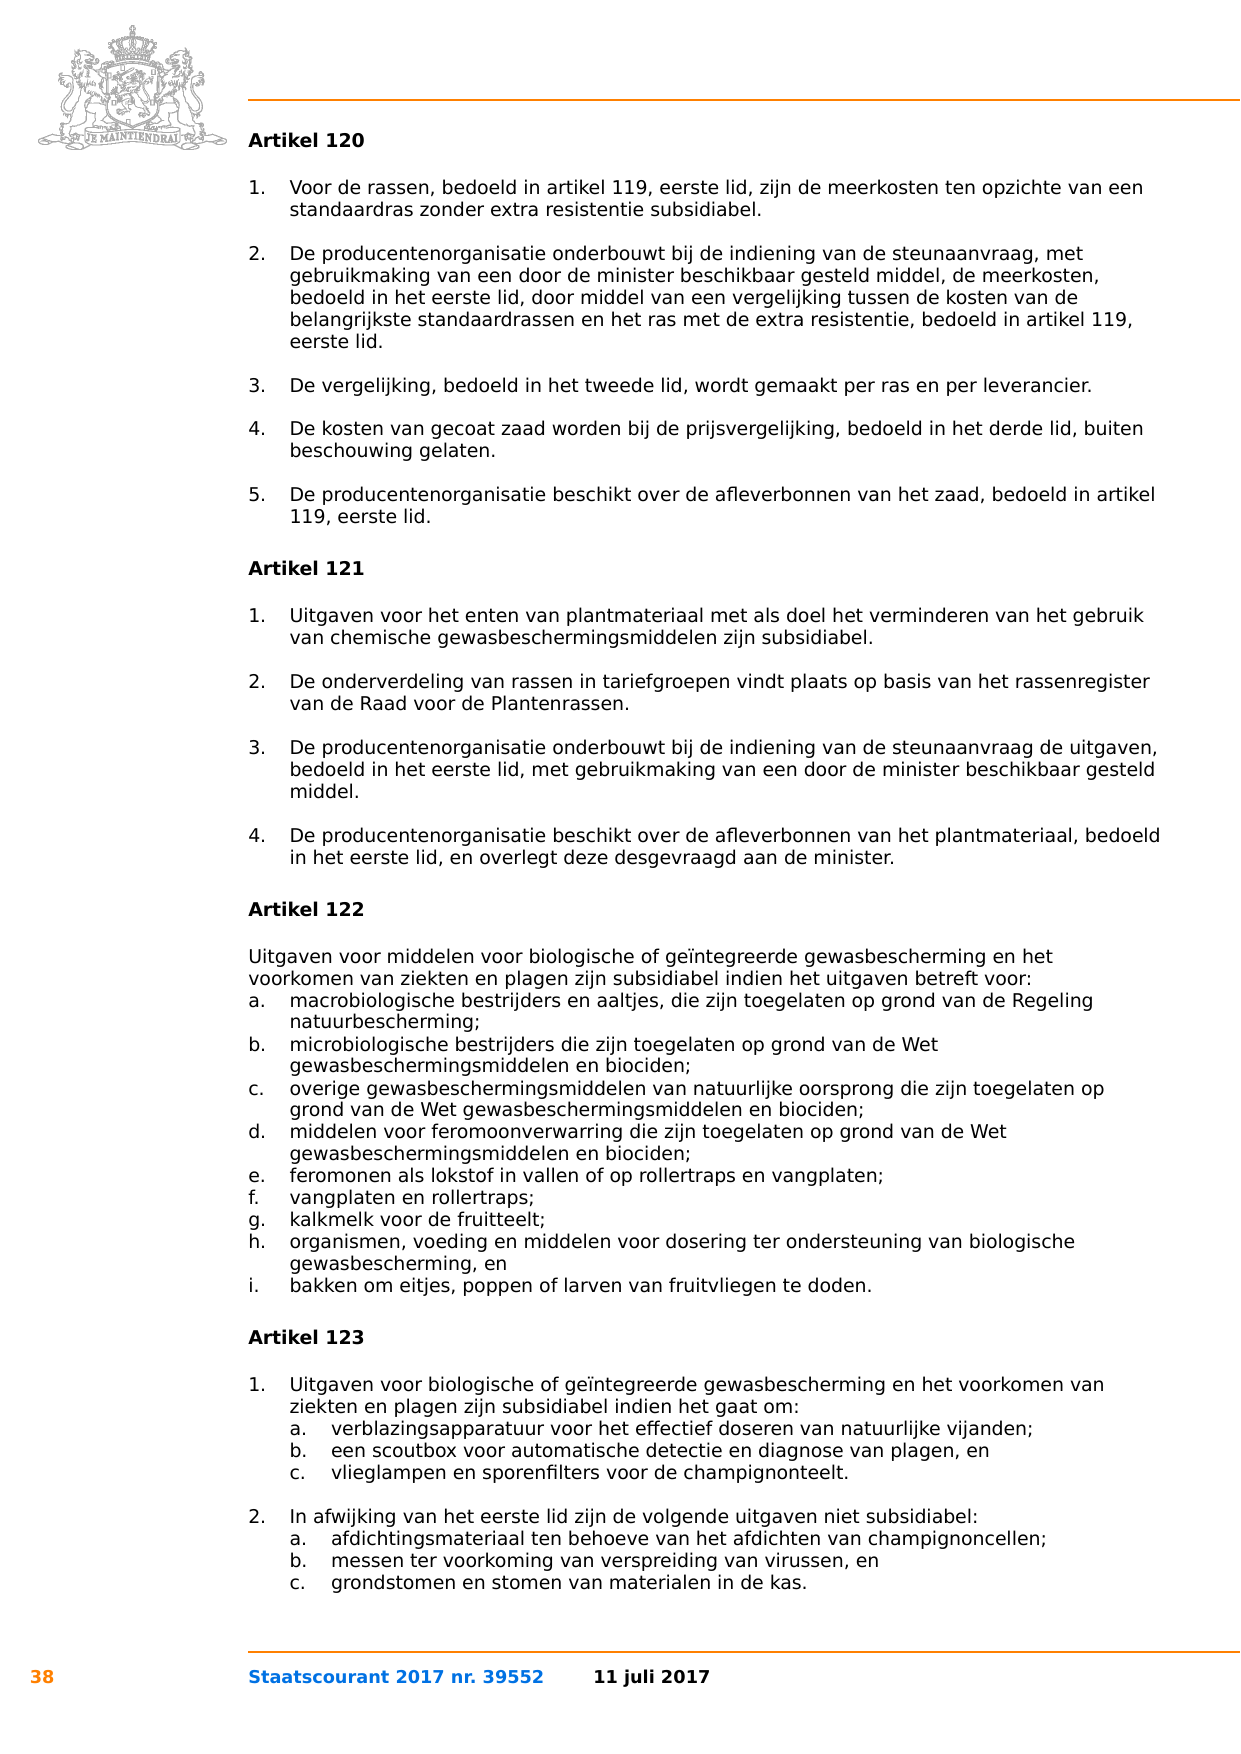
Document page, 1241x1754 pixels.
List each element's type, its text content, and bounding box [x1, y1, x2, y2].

text c. vlieglampen en sporenfilters voor de champignonteelt. [289, 1462, 1163, 1484]
picture [38, 25, 227, 150]
text 2. De producentenorganisatie onderbouwt bij de indiening van de steunaanvraag, met gebruikmaking van een door de minister beschikbaar gesteld middel, de meerkosten, bedoeld in het eerste lid, door middel van een vergelijking tussen de kosten van de belangrijkste standaardrassen en het ras met de extra resistentie, bedoeld in artikel 119, eerste lid. [248, 243, 1163, 353]
text d. middelen voor feromoonverwarring die zijn toegelaten op grond van de Wet gewasbeschermingsmiddelen en biociden; [248, 1121, 1163, 1165]
text a. macrobiologische bestrijders en aaltjes, die zijn toegelaten op grond van de Regeling natuurbescherming; [248, 989, 1163, 1033]
text 1. Uitgaven voor biologische of geïntegreerde gewasbescherming en het voorkomen van ziekten en plagen zijn subsidiabel indien het gaat om: [248, 1374, 1163, 1418]
text a. verblazingsapparatuur voor het effectief doseren van natuurlijke vijanden; [289, 1418, 1163, 1440]
text 3. De vergelijking, bedoeld in het tweede lid, wordt gemaakt per ras en per leverancier. [248, 374, 1163, 396]
text 2. De onderverdeling van rassen in tariefgroepen vindt plaats op basis van het rassenregister van de Raad voor de Plantenrassen. [248, 671, 1163, 715]
text 2. In afwijking van het eerste lid zijn de volgende uitgaven niet subsidiabel: [248, 1506, 1163, 1528]
subtitle Artikel 122 [248, 898, 1163, 921]
subtitle Artikel 120 [248, 130, 1163, 152]
text c. grondstomen en stomen van materialen in de kas. [289, 1572, 1163, 1594]
text 1. Voor de rassen, bedoeld in artikel 119, eerste lid, zijn de meerkosten ten opzichte van een standaardras zonder extra resistentie subsidiabel. [248, 177, 1163, 221]
text 4. De kosten van gecoat zaad worden bij de prijsvergelijking, bedoeld in het derde lid, buiten beschouwing gelaten. [248, 418, 1163, 462]
subtitle Artikel 123 [248, 1327, 1163, 1349]
text i. bakken om eitjes, poppen of larven van fruitvliegen te doden. [248, 1275, 1163, 1297]
text Uitgaven voor middelen voor biologische of geïntegreerde gewasbescherming en het voorkomen van ziekten en plagen zijn subsidiabel indien het uitgaven betreft voor: [248, 946, 1163, 989]
text 5. De producentenorganisatie beschikt over de afleverbonnen van het zaad, bedoeld in artikel 119, eerste lid. [248, 484, 1163, 528]
text f. vangplaten en rollertraps; [248, 1187, 1163, 1209]
text e. feromonen als lokstof in vallen of op rollertraps en vangplaten; [248, 1165, 1163, 1187]
text b. microbiologische bestrijders die zijn toegelaten op grond van de Wet gewasbeschermingsmiddelen en biociden; [248, 1033, 1163, 1077]
text h. organismen, voeding en middelen voor dosering ter ondersteuning van biologische gewasbescherming, en [248, 1231, 1163, 1275]
text g. kalkmelk voor de fruitteelt; [248, 1209, 1163, 1231]
text 3. De producentenorganisatie onderbouwt bij de indiening van de steunaanvraag de uitgaven, bedoeld in het eerste lid, met gebruikmaking van een door de minister beschikbaar gesteld middel. [248, 737, 1163, 803]
text a. afdichtingsmateriaal ten behoeve van het afdichten van champignoncellen; [289, 1528, 1163, 1550]
text b. een scoutbox voor automatische detectie en diagnose van plagen, en [289, 1440, 1163, 1462]
text 4. De producentenorganisatie beschikt over de afleverbonnen van het plantmateriaal, bedoeld in het eerste lid, en overlegt deze desgevraagd aan de minister. [248, 824, 1163, 868]
subtitle Artikel 121 [248, 558, 1163, 580]
text c. overige gewasbeschermingsmiddelen van natuurlijke oorsprong die zijn toegelaten op grond van de Wet gewasbeschermingsmiddelen en biociden; [248, 1077, 1163, 1121]
text 1. Uitgaven voor het enten van plantmateriaal met als doel het verminderen van het gebruik van chemische gewasbeschermingsmiddelen zijn subsidiabel. [248, 605, 1163, 649]
text b. messen ter voorkoming van verspreiding van virussen, en [289, 1550, 1163, 1572]
